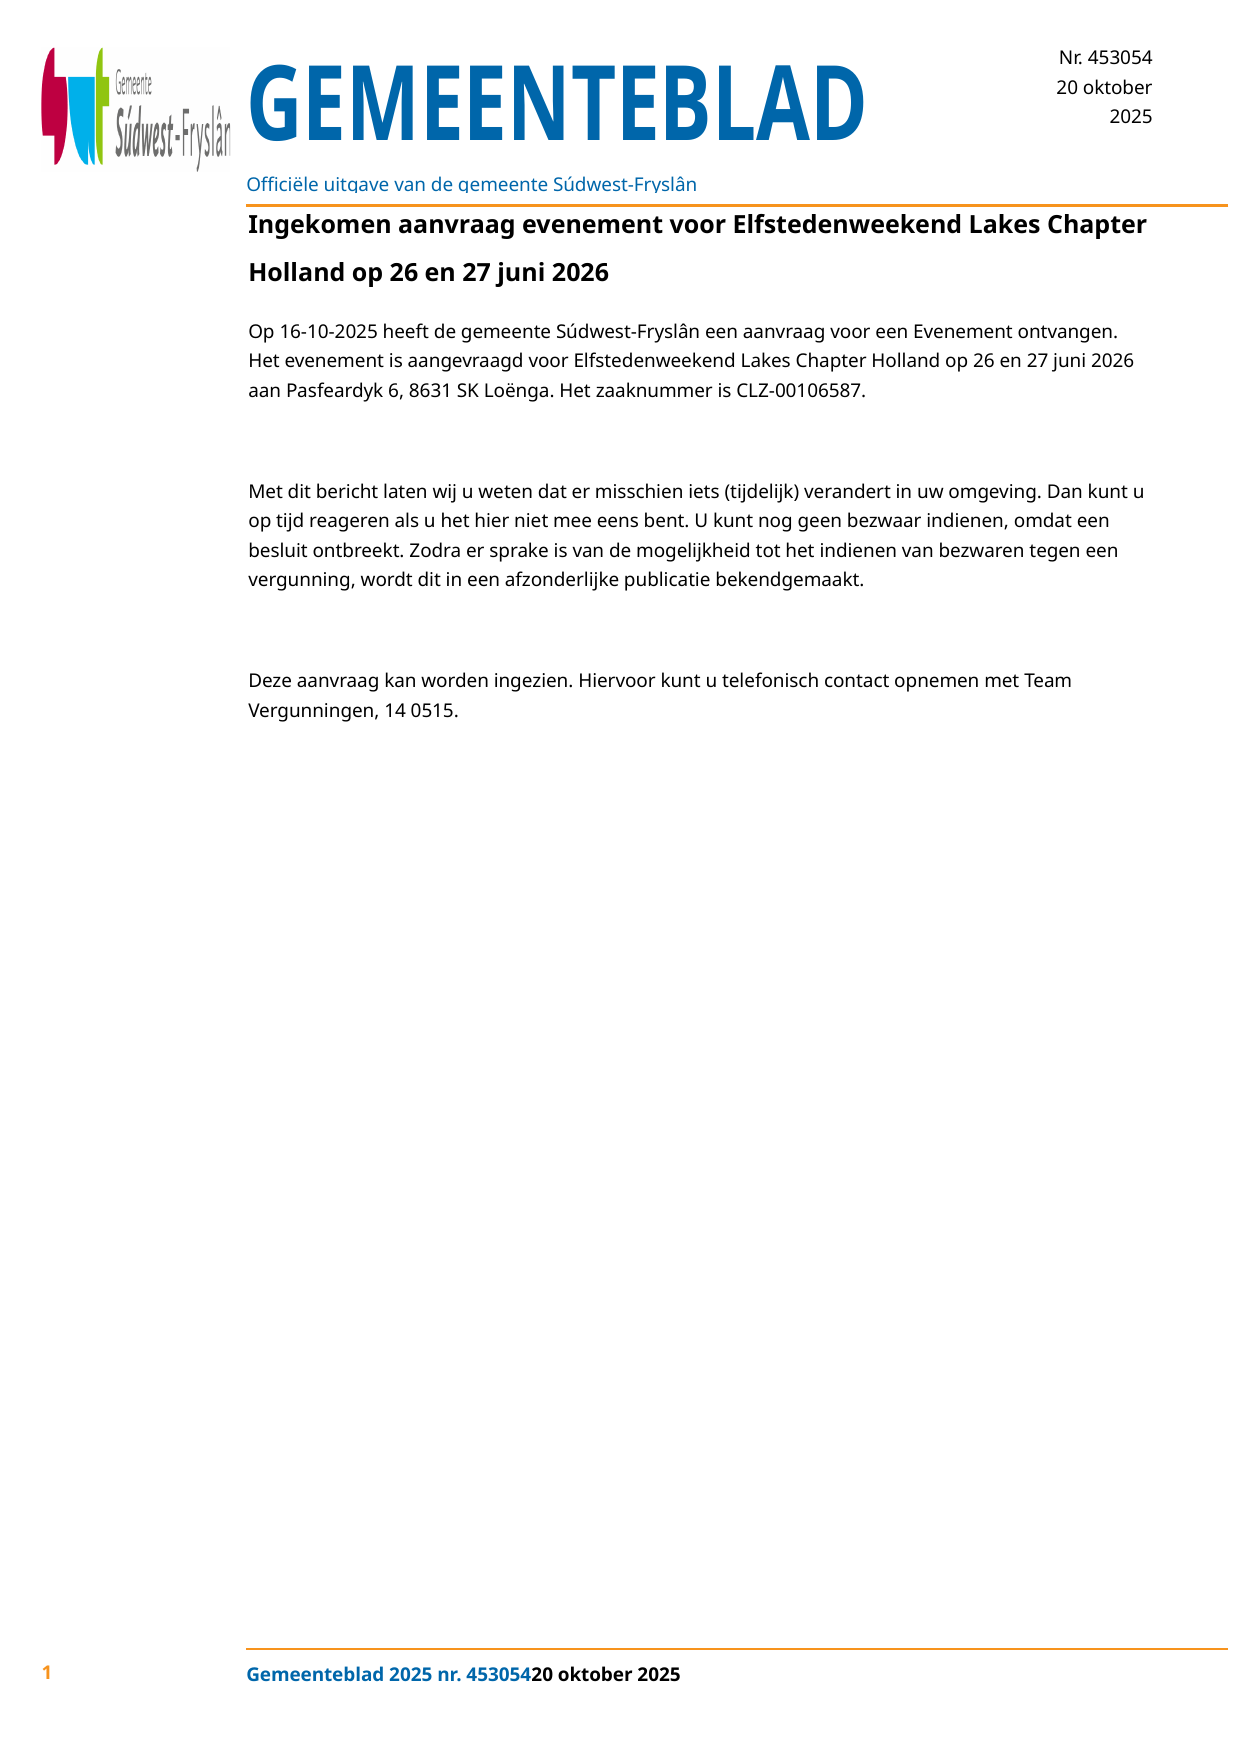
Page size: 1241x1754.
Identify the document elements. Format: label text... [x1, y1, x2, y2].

text Ingekomen aanvraag evenement voor Elfstedenweekend Lakes Chapter Holland op 26 en 27 juni 2026 [248, 207, 1152, 288]
picture [41, 47, 231, 172]
text Met dit bericht laten wij u weten dat er misschien iets (tijdelijk) verandert in uw omgeving. Dan kunt u op tijd reageren als u het hier niet mee eens bent. U kunt nog geen bezwaar indienen, omdat een besluit ontbreekt. Zodra er sprake is van de mogelijkheid tot het indienen van bezwaren tegen een vergunning, wordt dit in een afzonderlijke publicatie bekendgemaakt. [248, 478, 1152, 592]
text Deze aanvraag kan worden ingezien. Hiervoor kunt u telefonisch contact opnemen met Team Vergunningen, 14 0515. [248, 667, 1152, 723]
text Op 16-10-2025 heeft de gemeente Súdwest-Fryslân een aanvraag voor een Evenement ontvangen. Het evenement is aangevraagd voor Elfstedenweekend Lakes Chapter Holland op 26 en 27 juni 2026 aan Pasfeardyk 6, 8631 SK Loënga. Het zaaknummer is CLZ-00106587. [248, 318, 1152, 403]
